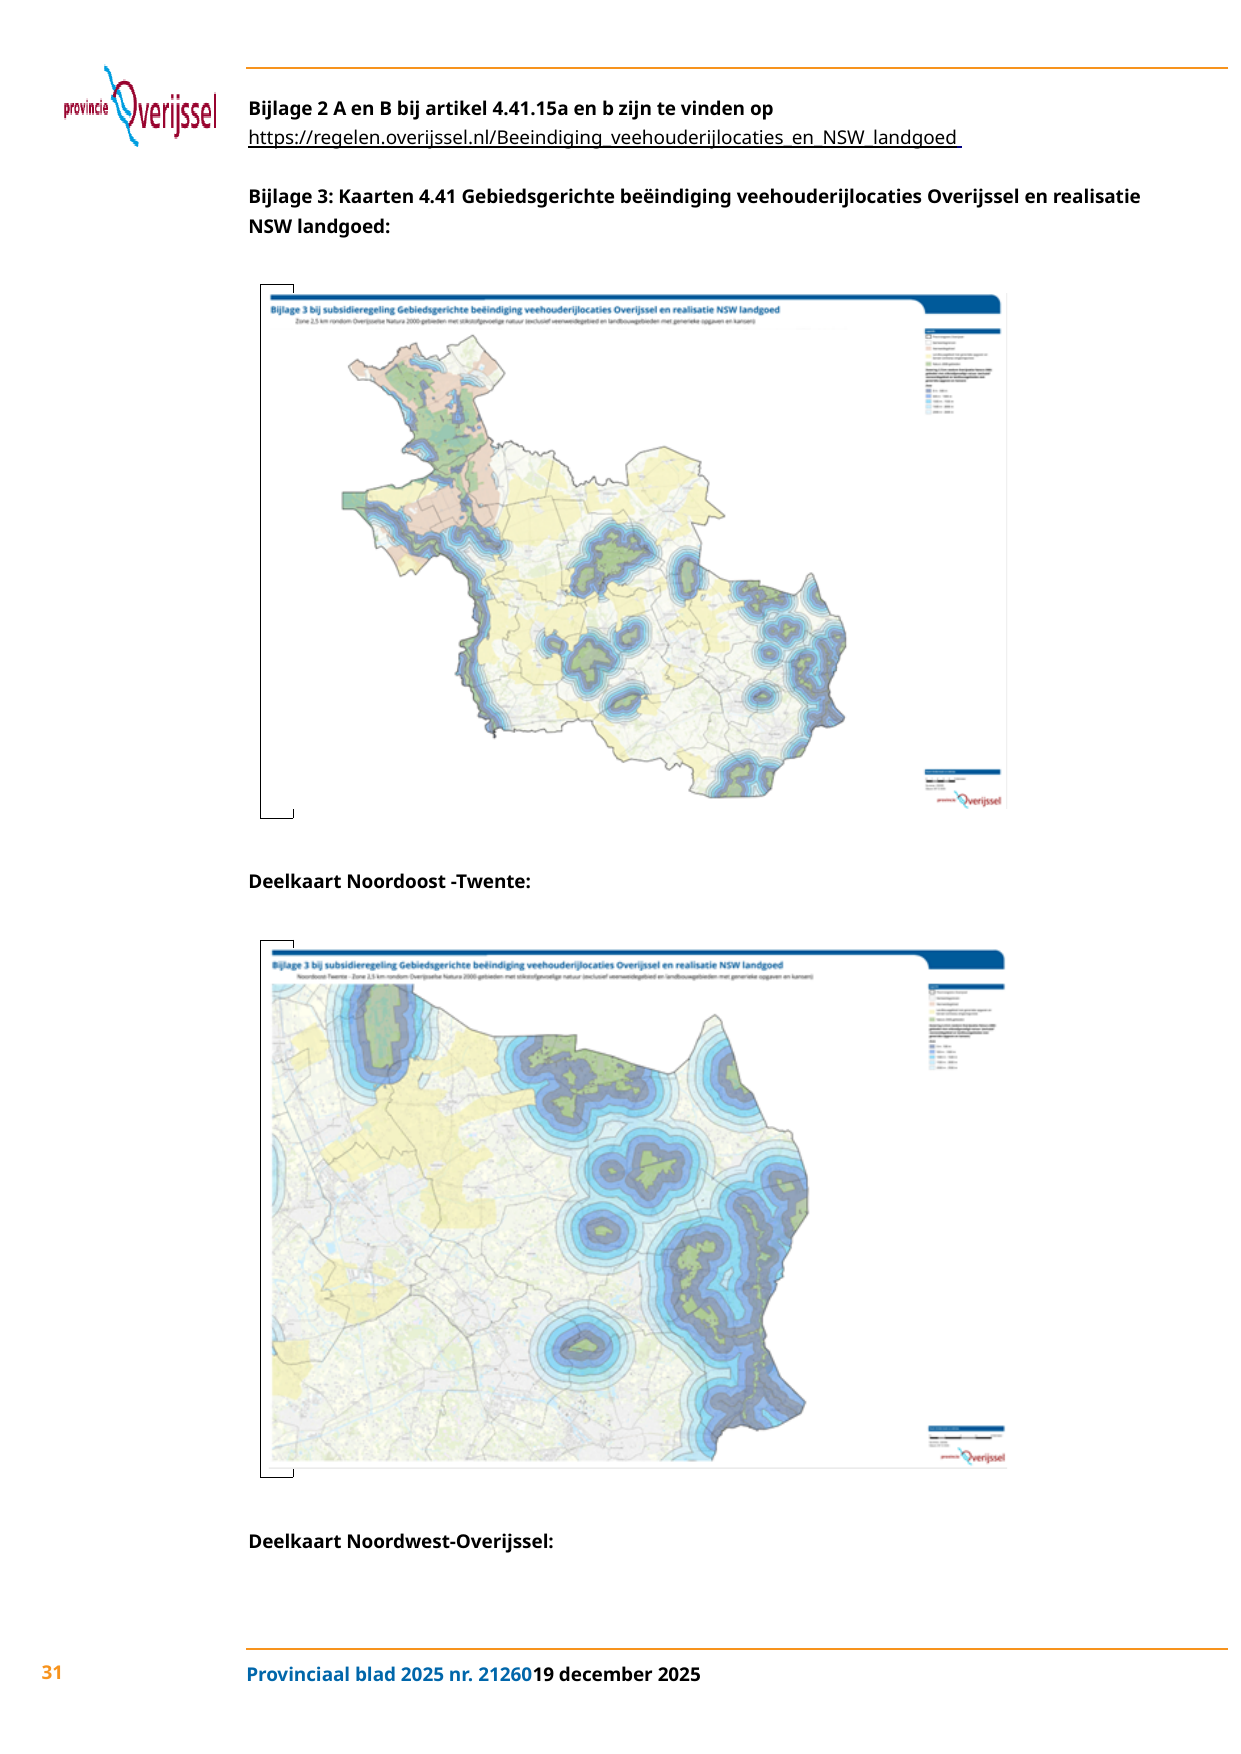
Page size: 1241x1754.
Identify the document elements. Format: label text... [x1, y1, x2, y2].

text https://regelen.overijssel.nl/Beeindiging_veehouderijlocaties_en_NSW_landgoed [248, 124, 1152, 150]
text Deelkaart Noordoost -Twente: [248, 868, 1152, 894]
text Deelkaart Noordwest-Overijssel: [248, 1528, 1152, 1554]
text Bijlage 2 A en B bij artikel 4.41.15a en b zijn te vinden op [248, 95, 1152, 121]
picture [268, 948, 1008, 1469]
picture [41, 47, 231, 172]
picture [268, 293, 1008, 809]
text Bijlage 3: Kaarten 4.41 Gebiedsgerichte beëindiging veehouderijlocaties Overijssel en realisatie NSW landgoed: [248, 183, 1152, 239]
